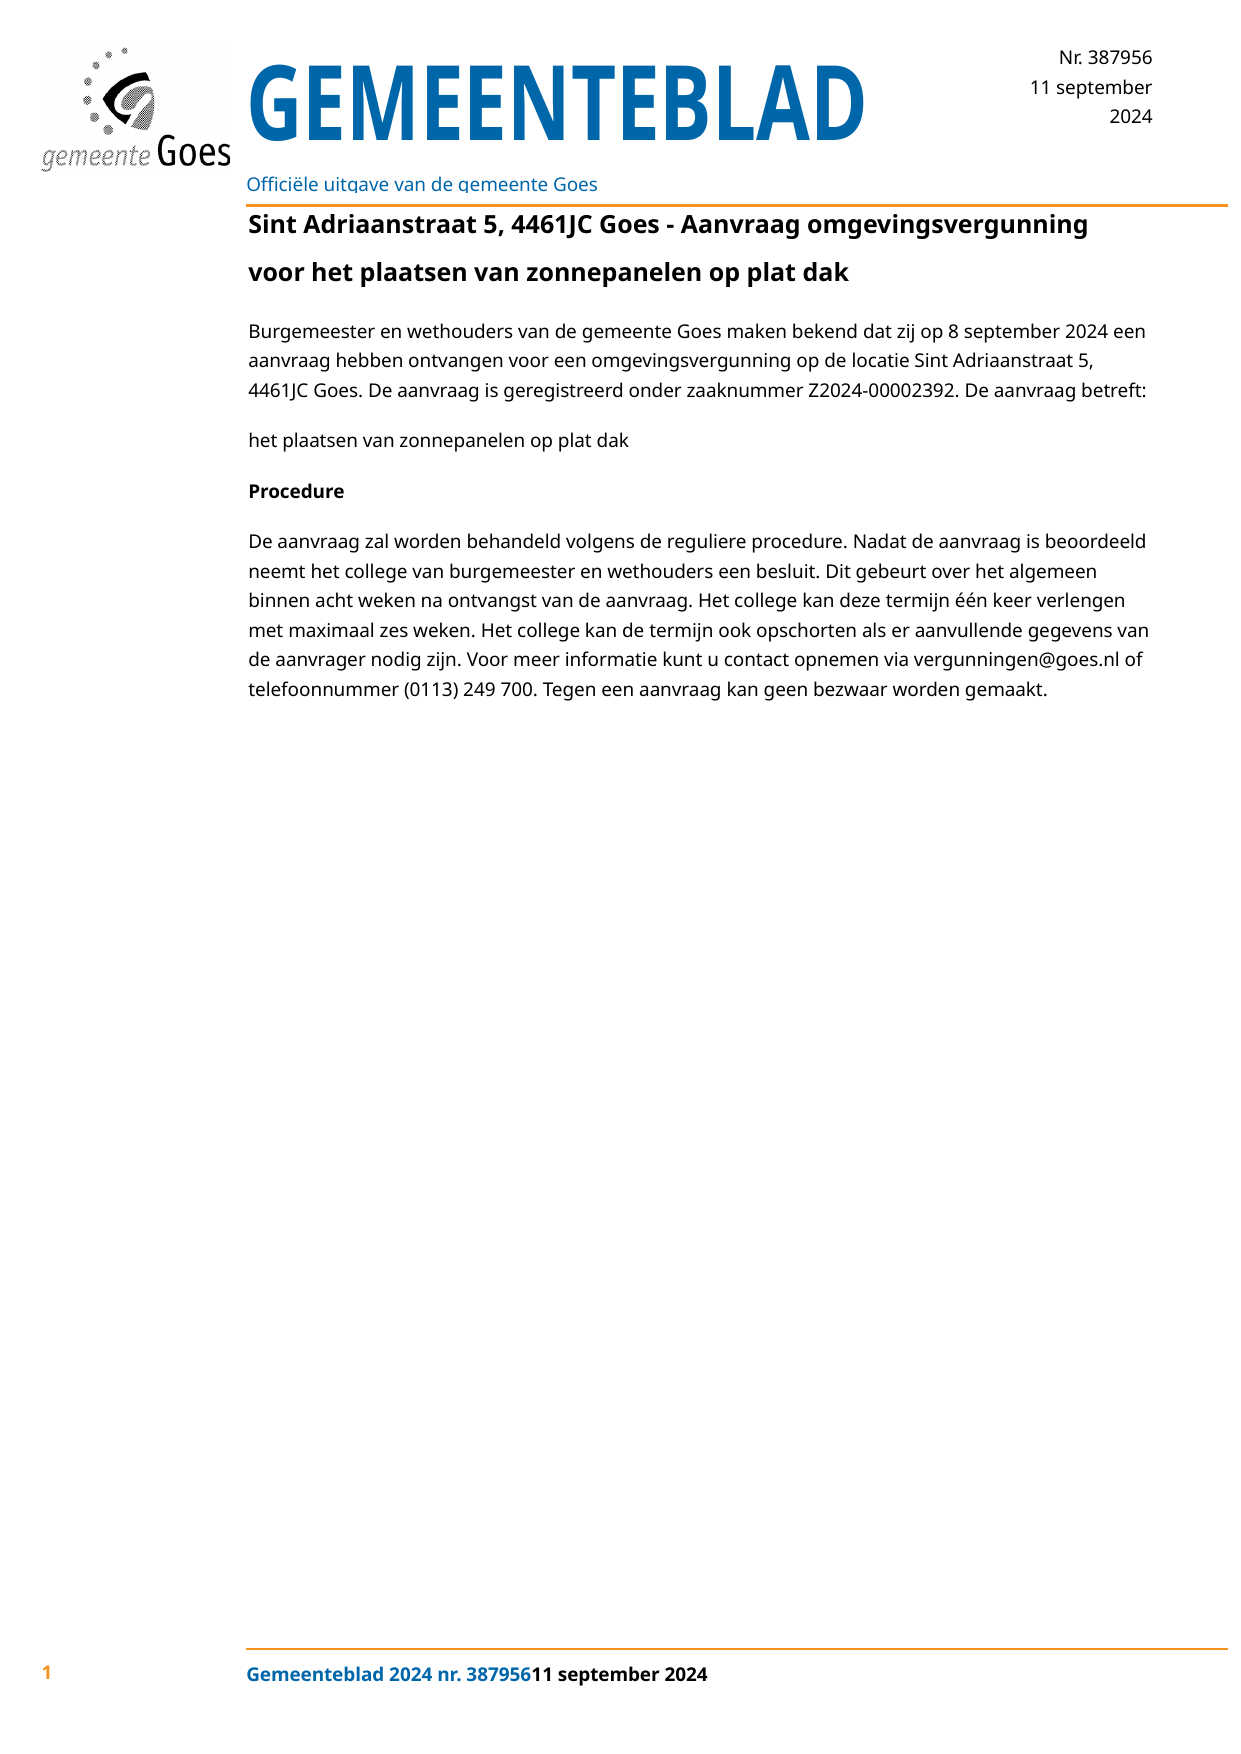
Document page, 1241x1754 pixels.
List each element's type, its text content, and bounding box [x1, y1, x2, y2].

text het plaatsen van zonnepanelen op plat dak [248, 427, 1152, 453]
text Procedure [248, 478, 1152, 504]
text De aanvraag zal worden behandeld volgens de reguliere procedure. Nadat de aanvraag is beoordeeld neemt het college van burgemeester en wethouders een besluit. Dit gebeurt over het algemeen binnen acht weken na ontvangst van de aanvraag. Het college kan deze termijn één keer verlengen met maximaal zes weken. Het college kan de termijn ook opschorten als er aanvullende gegevens van de aanvrager nodig zijn. Voor meer informatie kunt u contact opnemen via vergunningen@goes.nl of telefoonnummer (0113) 249 700. Tegen een aanvraag kan geen bezwaar worden gemaakt. [248, 528, 1152, 702]
text Burgemeester en wethouders van de gemeente Goes maken bekend dat zij op 8 september 2024 een aanvraag hebben ontvangen voor een omgevingsvergunning op de locatie Sint Adriaanstraat 5, 4461JC Goes. De aanvraag is geregistreerd onder zaaknummer Z2024-00002392. De aanvraag betreft: [248, 318, 1152, 403]
picture [41, 47, 231, 172]
text Sint Adriaanstraat 5, 4461JC Goes - Aanvraag omgevingsvergunning voor het plaatsen van zonnepanelen op plat dak [248, 207, 1152, 288]
